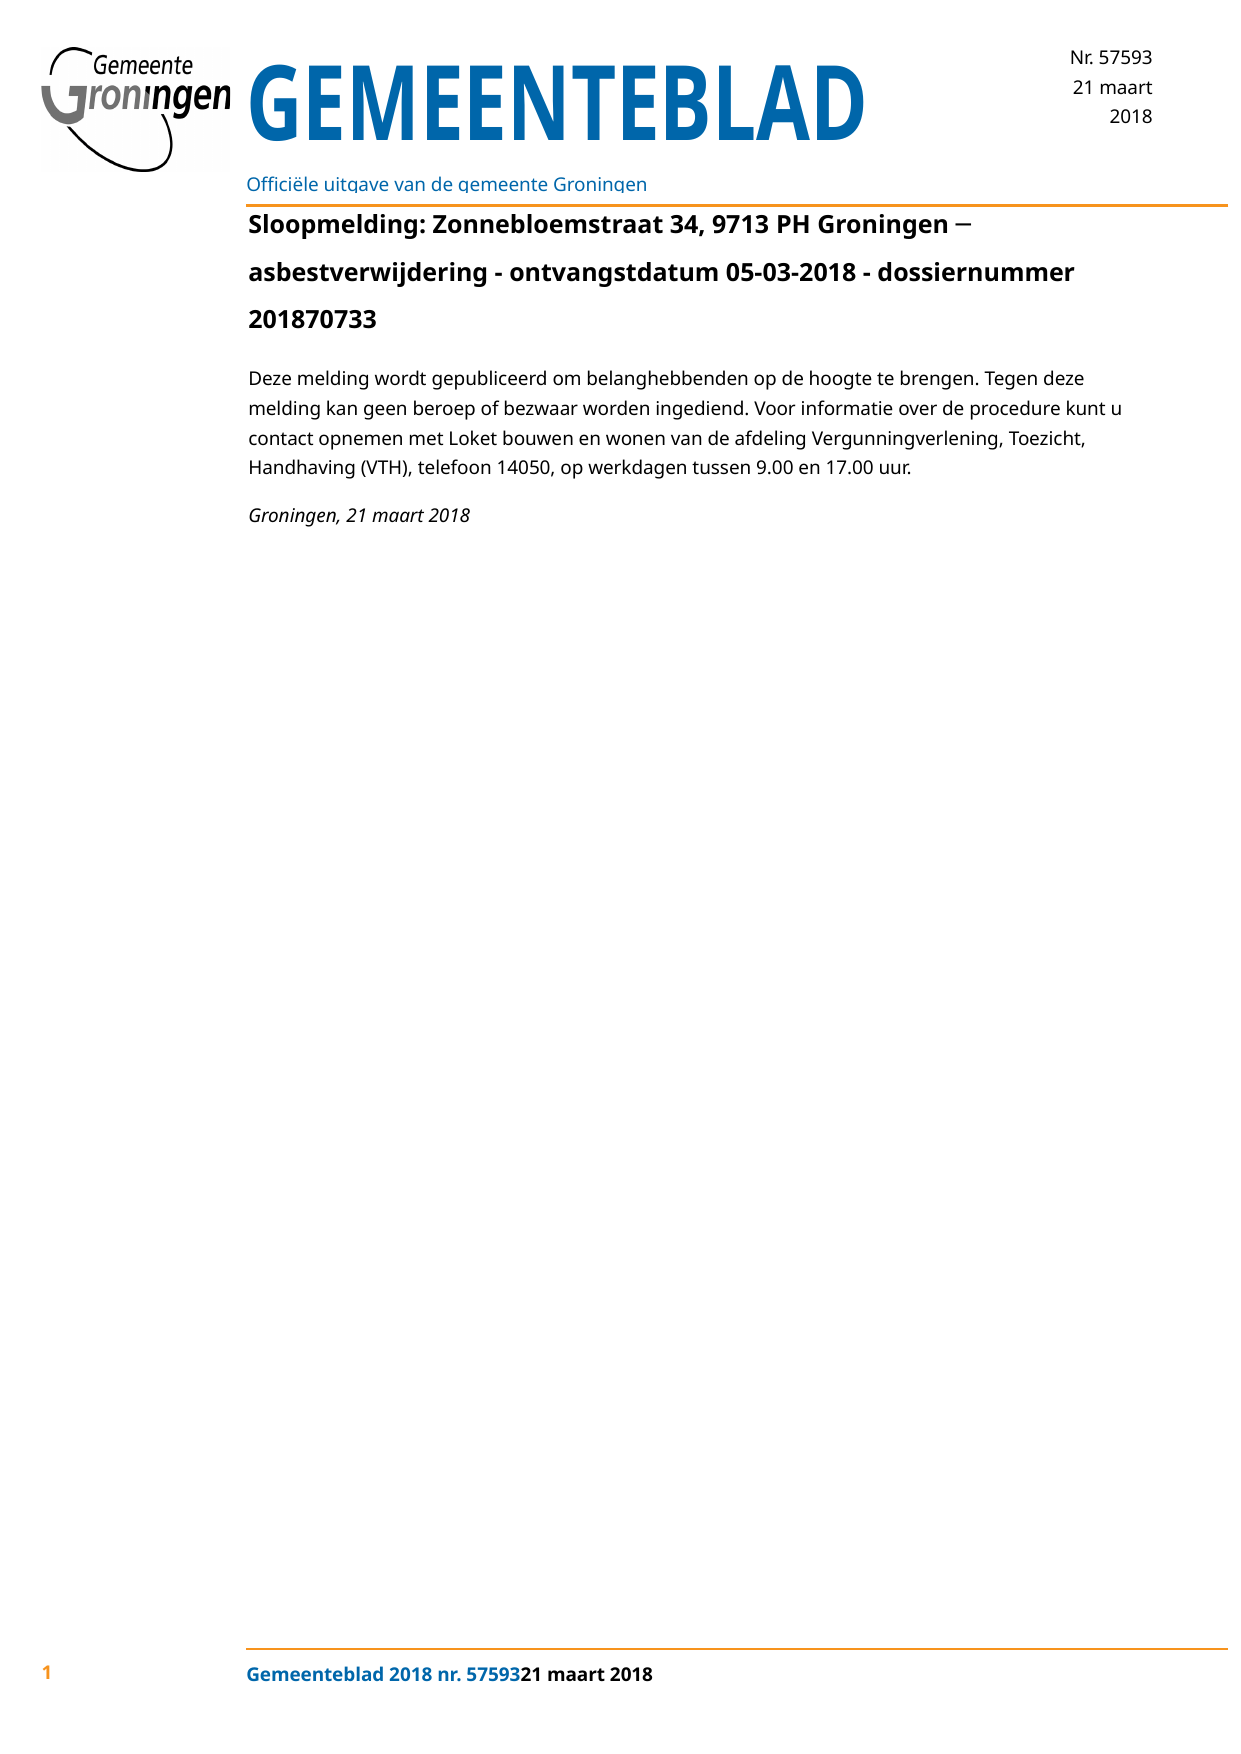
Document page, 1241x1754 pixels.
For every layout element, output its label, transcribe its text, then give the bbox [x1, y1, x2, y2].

text Deze melding wordt gepubliceerd om belanghebbenden op de hoogte te brengen. Tegen deze melding kan geen beroep of bezwaar worden ingediend. Voor informatie over de procedure kunt u contact opnemen met Loket bouwen en wonen van de afdeling Vergunningverlening, Toezicht, Handhaving (VTH), telefoon 14050, op werkdagen tussen 9.00 en 17.00 uur. [248, 366, 1152, 480]
text Groningen, 21 maart 2018 [248, 502, 1152, 528]
text Sloopmelding: Zonnebloemstraat 34, 9713 PH Groningen ─ asbestverwijdering - ontvangstdatum 05-03-2018 - dossiernummer 201870733 [248, 207, 1152, 336]
picture [41, 47, 231, 172]
